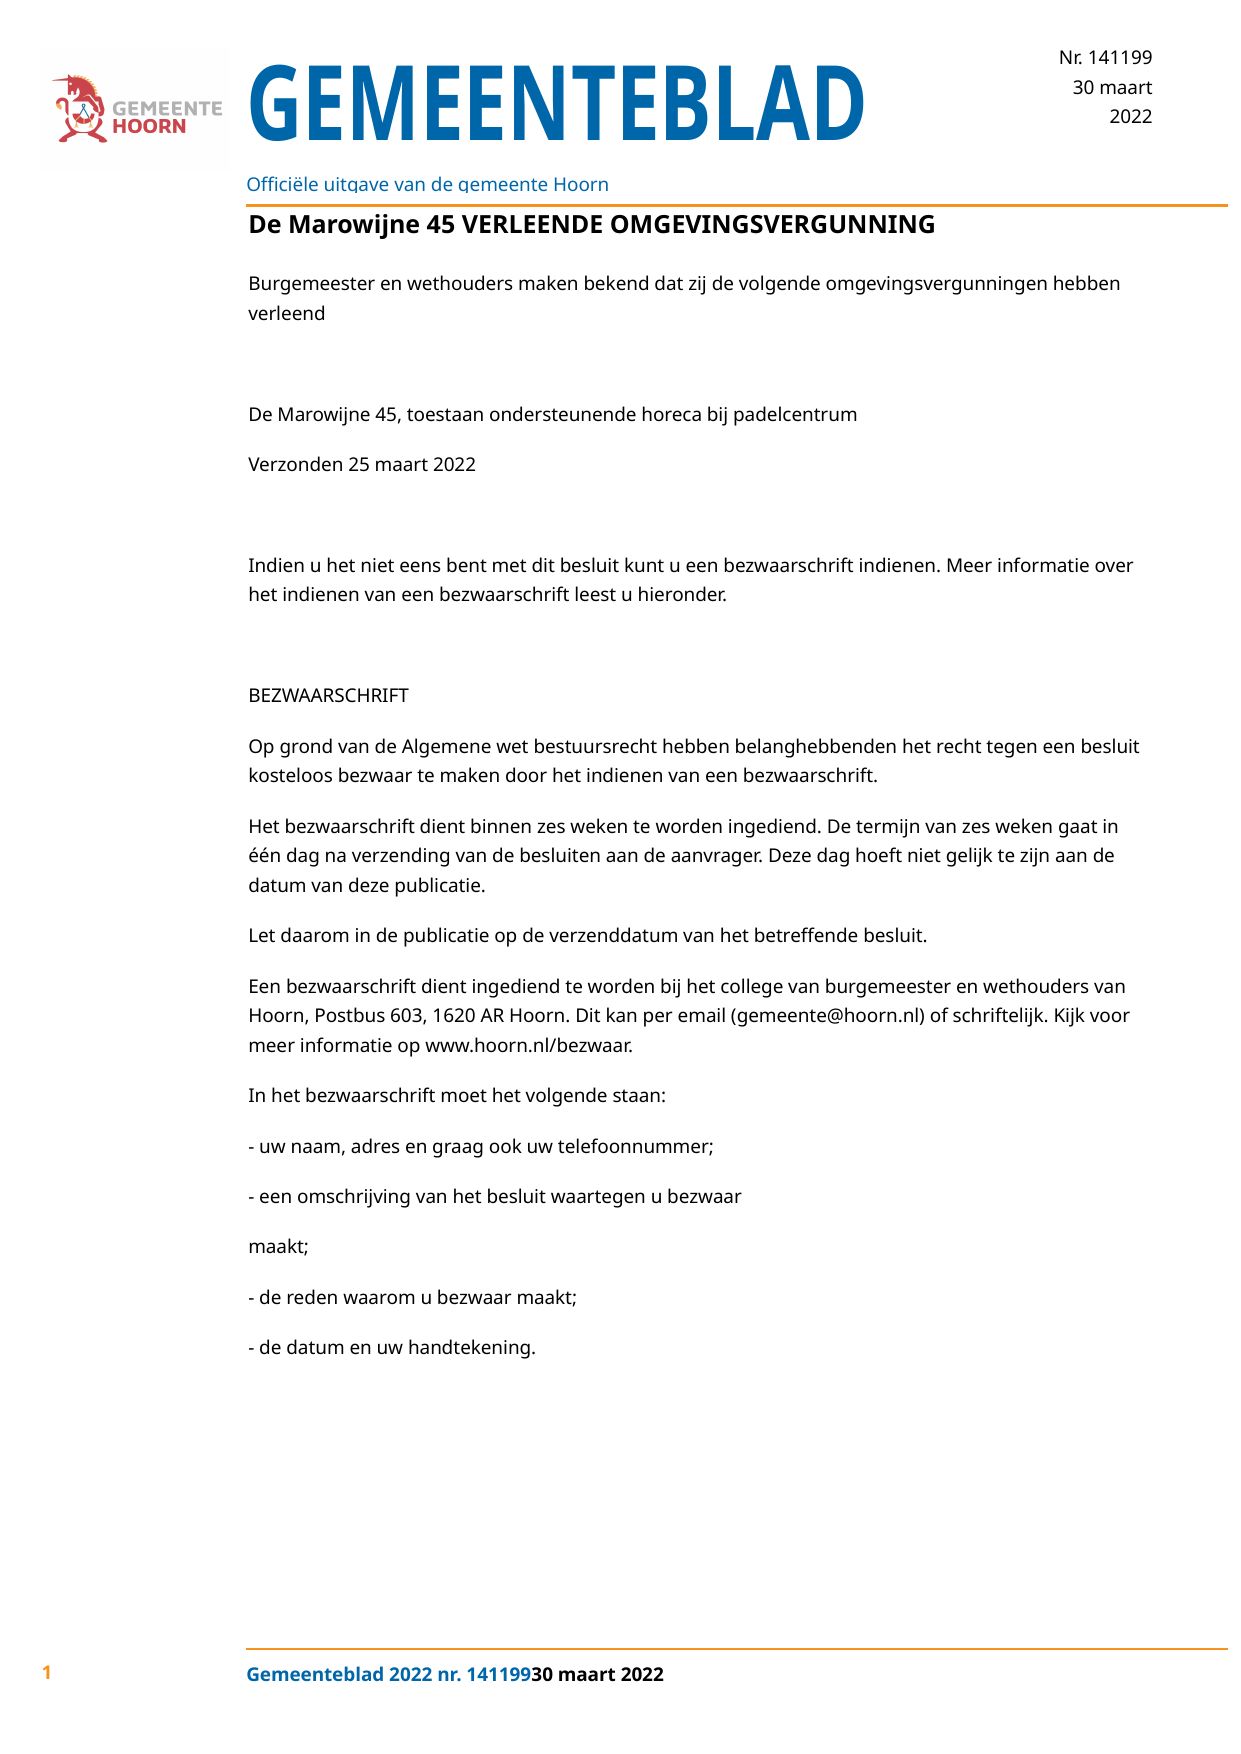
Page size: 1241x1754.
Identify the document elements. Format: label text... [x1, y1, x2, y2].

text - een omschrijving van het besluit waartegen u bezwaar [248, 1183, 1152, 1209]
text De Marowijne 45, toestaan ondersteunende horeca bij padelcentrum [248, 401, 1152, 426]
text - de reden waarom u bezwaar maakt; [248, 1284, 1152, 1310]
text De Marowijne 45 VERLEENDE OMGEVINGSVERGUNNING [248, 207, 1152, 241]
text Burgemeester en wethouders maken bekend dat zij de volgende omgevingsvergunningen hebben verleend [248, 270, 1152, 326]
text Op grond van de Algemene wet bestuursrecht hebben belanghebbenden het recht tegen een besluit kosteloos bezwaar te maken door het indienen van een bezwaarschrift. [248, 733, 1152, 788]
text Het bezwaarschrift dient binnen zes weken te worden ingediend. De termijn van zes weken gaat in één dag na verzending van de besluiten aan de aanvrager. Deze dag hoeft niet gelijk te zijn aan de datum van deze publicatie. [248, 813, 1152, 898]
text - uw naam, adres en graag ook uw telefoonnummer; [248, 1133, 1152, 1158]
text BEZWAARSCHRIFT [248, 682, 1152, 708]
text In het bezwaarschrift moet het volgende staan: [248, 1082, 1152, 1108]
text Let daarom in de publicatie op de verzenddatum van het betreffende besluit. [248, 922, 1152, 948]
text Een bezwaarschrift dient ingediend te worden bij het college van burgemeester en wethouders van Hoorn, Postbus 603, 1620 AR Hoorn. Dit kan per email (gemeente@hoorn.nl) of schriftelijk. Kijk voor meer informatie op www.hoorn.nl/bezwaar. [248, 973, 1152, 1058]
text Indien u het niet eens bent met dit besluit kunt u een bezwaarschrift indienen. Meer informatie over het indienen van een bezwaarschrift leest u hieronder. [248, 552, 1152, 607]
picture [41, 47, 231, 172]
text maakt; [248, 1234, 1152, 1259]
text Verzonden 25 maart 2022 [248, 451, 1152, 477]
text - de datum en uw handtekening. [248, 1334, 1152, 1360]
